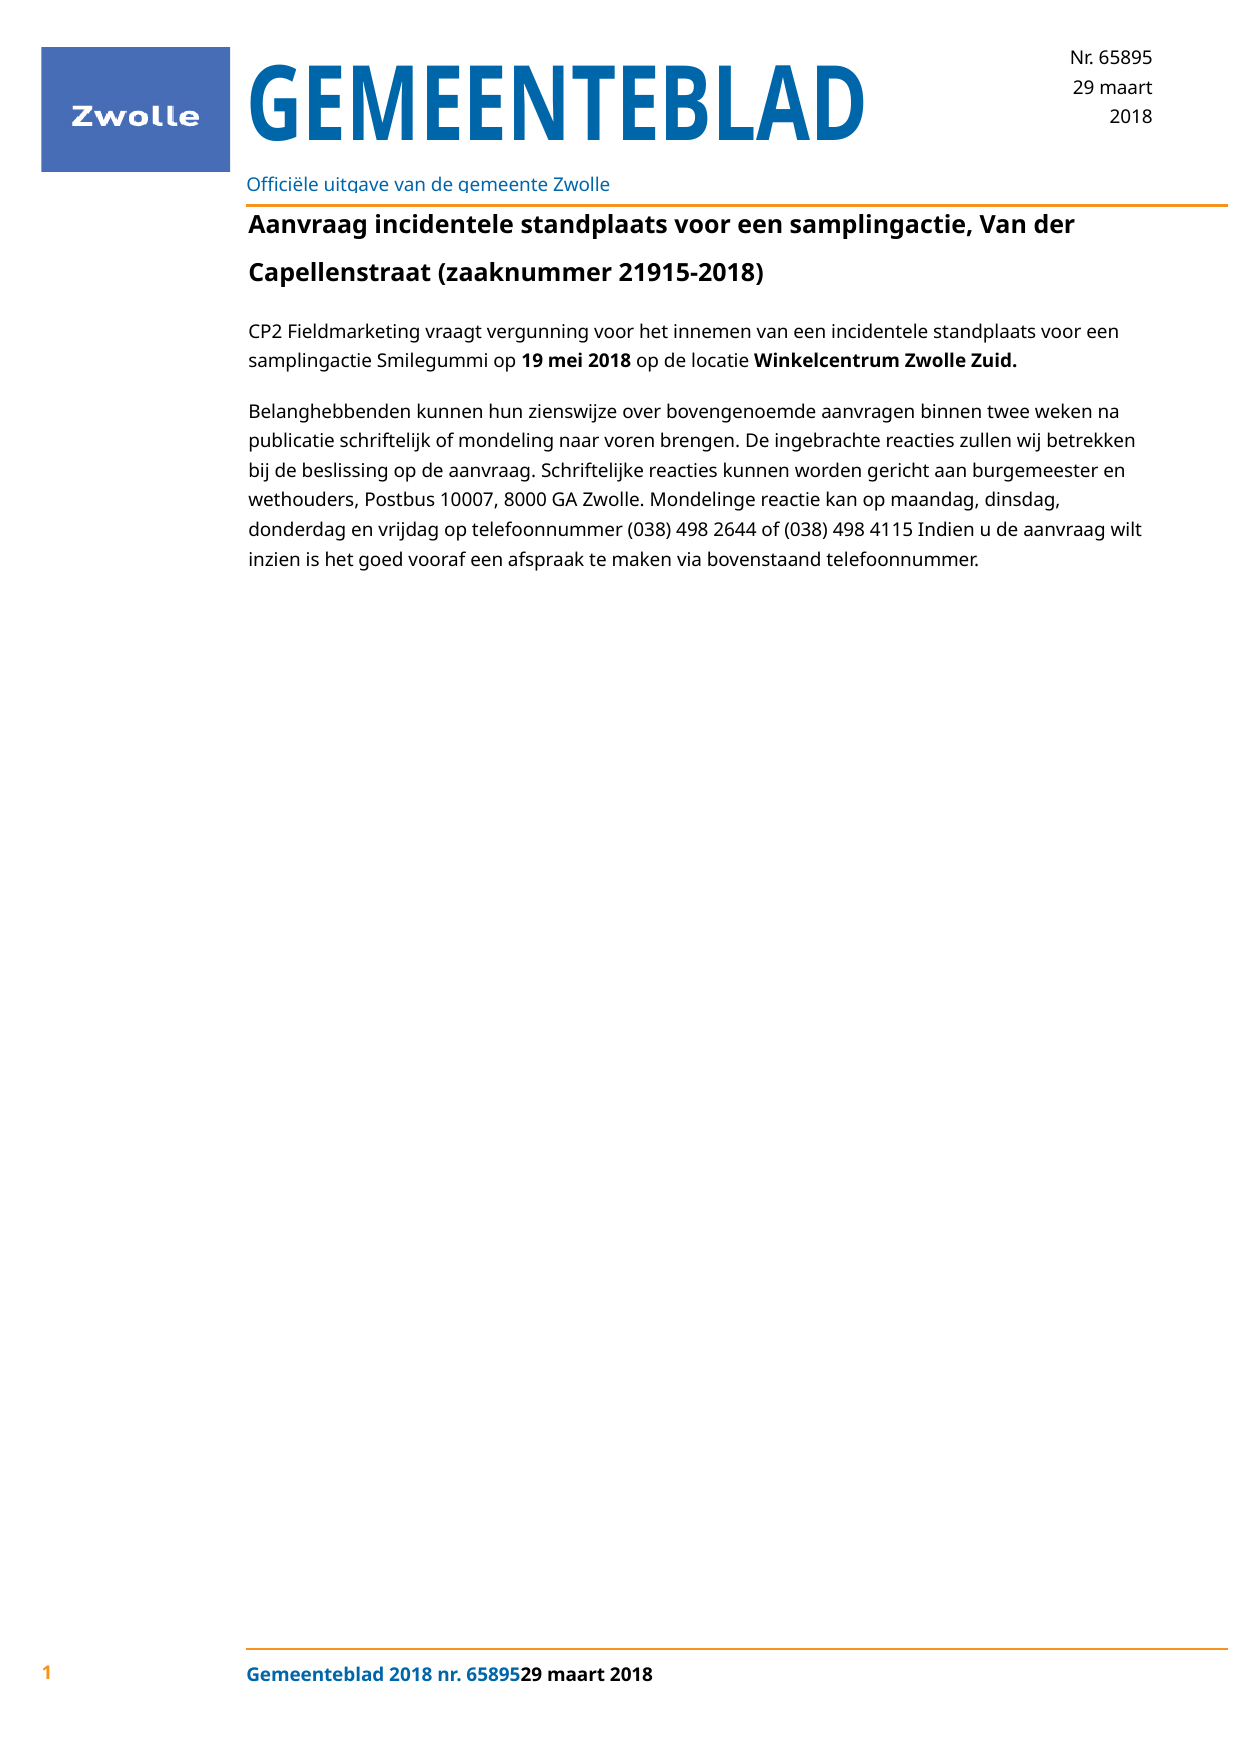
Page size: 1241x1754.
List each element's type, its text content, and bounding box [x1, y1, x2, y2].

text Aanvraag incidentele standplaats voor een samplingactie, Van der Capellenstraat (zaaknummer 21915-2018) [248, 207, 1152, 288]
picture [41, 47, 231, 172]
text Belanghebbenden kunnen hun zienswijze over bovengenoemde aanvragen binnen twee weken na publicatie schriftelijk of mondeling naar voren brengen. De ingebrachte reacties zullen wij betrekken bij de beslissing op de aanvraag. Schriftelijke reacties kunnen worden gericht aan burgemeester en wethouders, Postbus 10007, 8000 GA Zwolle. Mondelinge reactie kan op maandag, dinsdag, donderdag en vrijdag op telefoonnummer (038) 498 2644 of (038) 498 4115 Indien u de aanvraag wilt inzien is het goed vooraf een afspraak te maken via bovenstaand telefoonnummer. [248, 398, 1152, 572]
text CP2 Fieldmarketing vraagt vergunning voor het innemen van een incidentele standplaats voor een samplingactie Smilegummi op 19 mei 2018 op de locatie Winkelcentrum Zwolle Zuid. [248, 318, 1152, 373]
